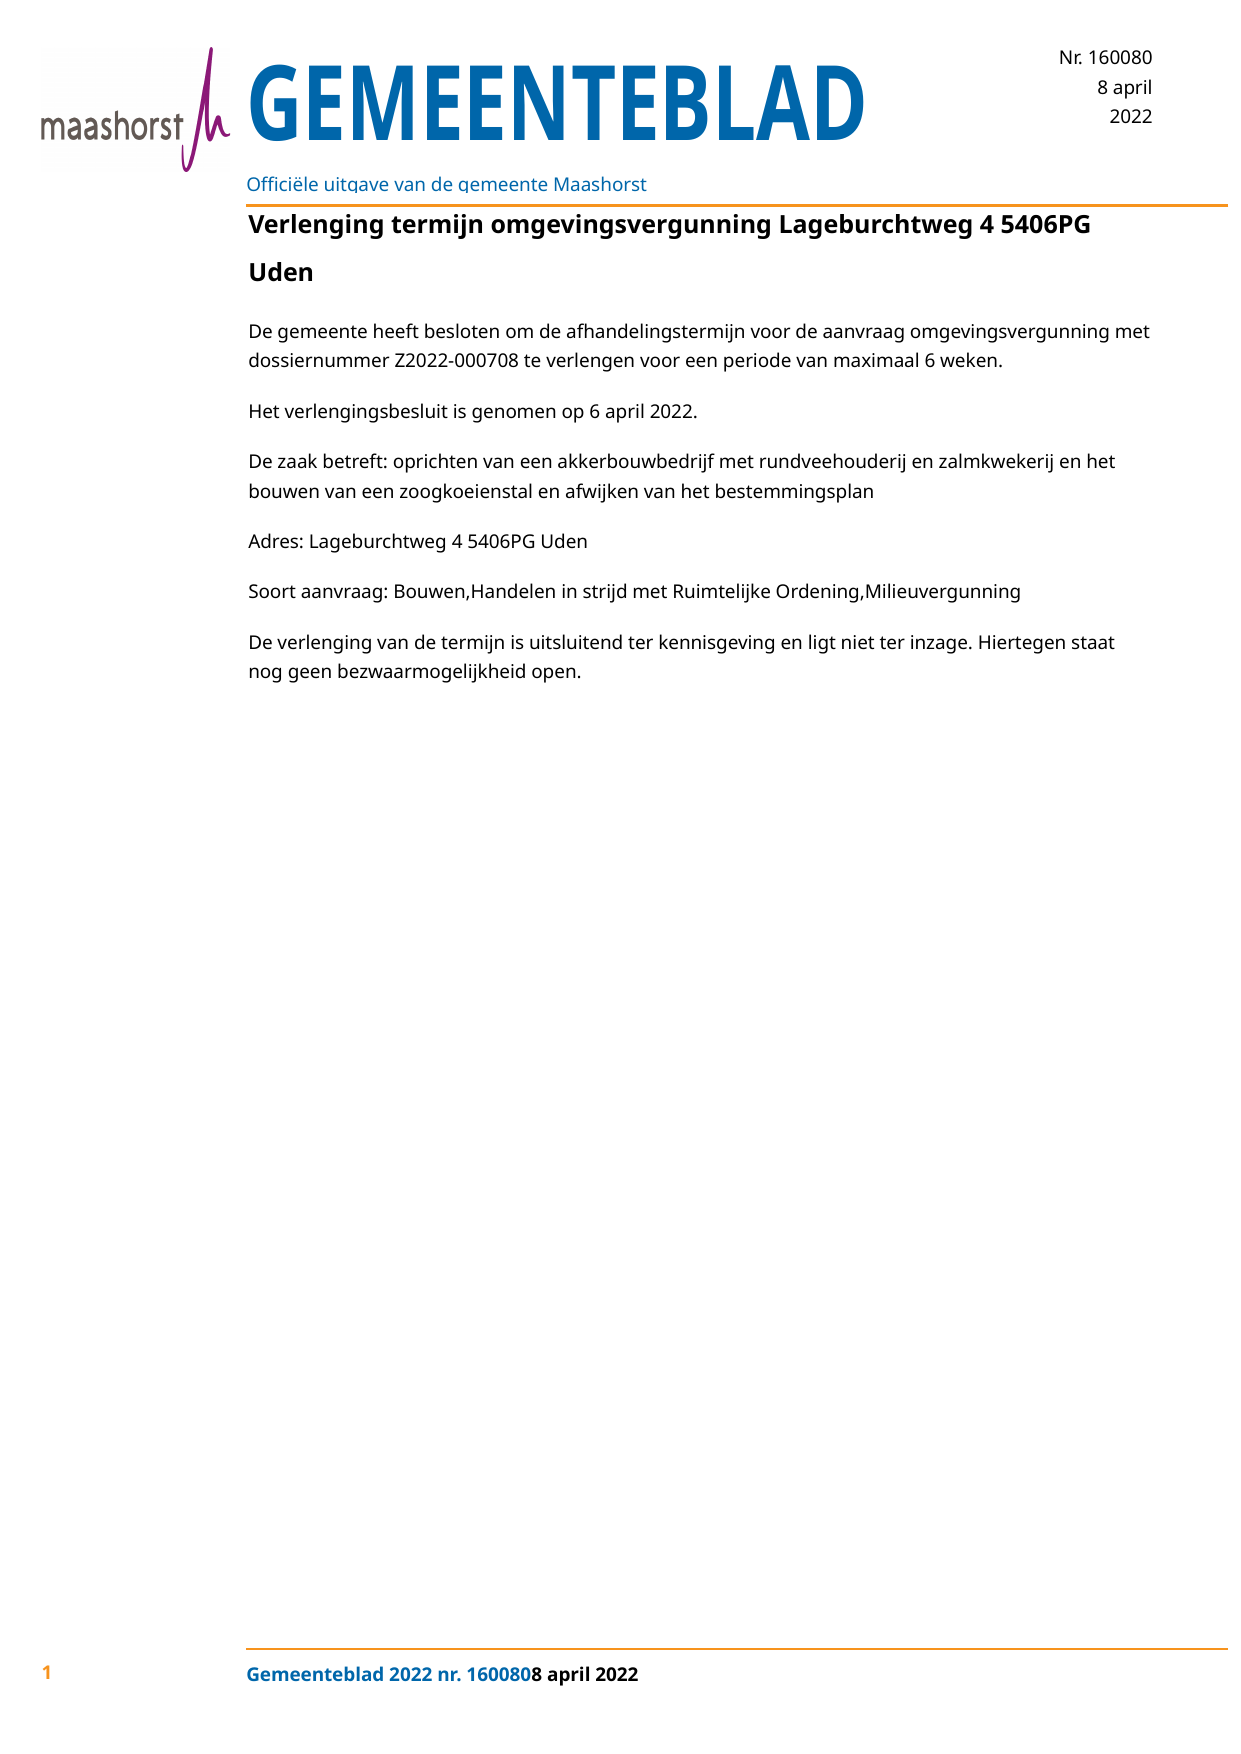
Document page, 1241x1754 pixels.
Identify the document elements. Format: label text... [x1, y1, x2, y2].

text Verlenging termijn omgevingsvergunning Lageburchtweg 4 5406PG Uden [248, 207, 1152, 288]
text Adres: Lageburchtweg 4 5406PG Uden [248, 528, 1152, 554]
text Het verlengingsbesluit is genomen op 6 april 2022. [248, 398, 1152, 424]
text De gemeente heeft besloten om de afhandelingstermijn voor de aanvraag omgevingsvergunning met dossiernummer Z2022-000708 te verlengen voor een periode van maximaal 6 weken. [248, 318, 1152, 373]
text De zaak betreft: oprichten van een akkerbouwbedrijf met rundveehouderij en zalmkwekerij en het bouwen van een zoogkoeienstal en afwijken van het bestemmingsplan [248, 448, 1152, 504]
text De verlenging van de termijn is uitsluitend ter kennisgeving en ligt niet ter inzage. Hiertegen staat nog geen bezwaarmogelijkheid open. [248, 629, 1152, 684]
picture [41, 47, 231, 172]
text Soort aanvraag: Bouwen,Handelen in strijd met Ruimtelijke Ordening,Milieuvergunning [248, 579, 1152, 604]
